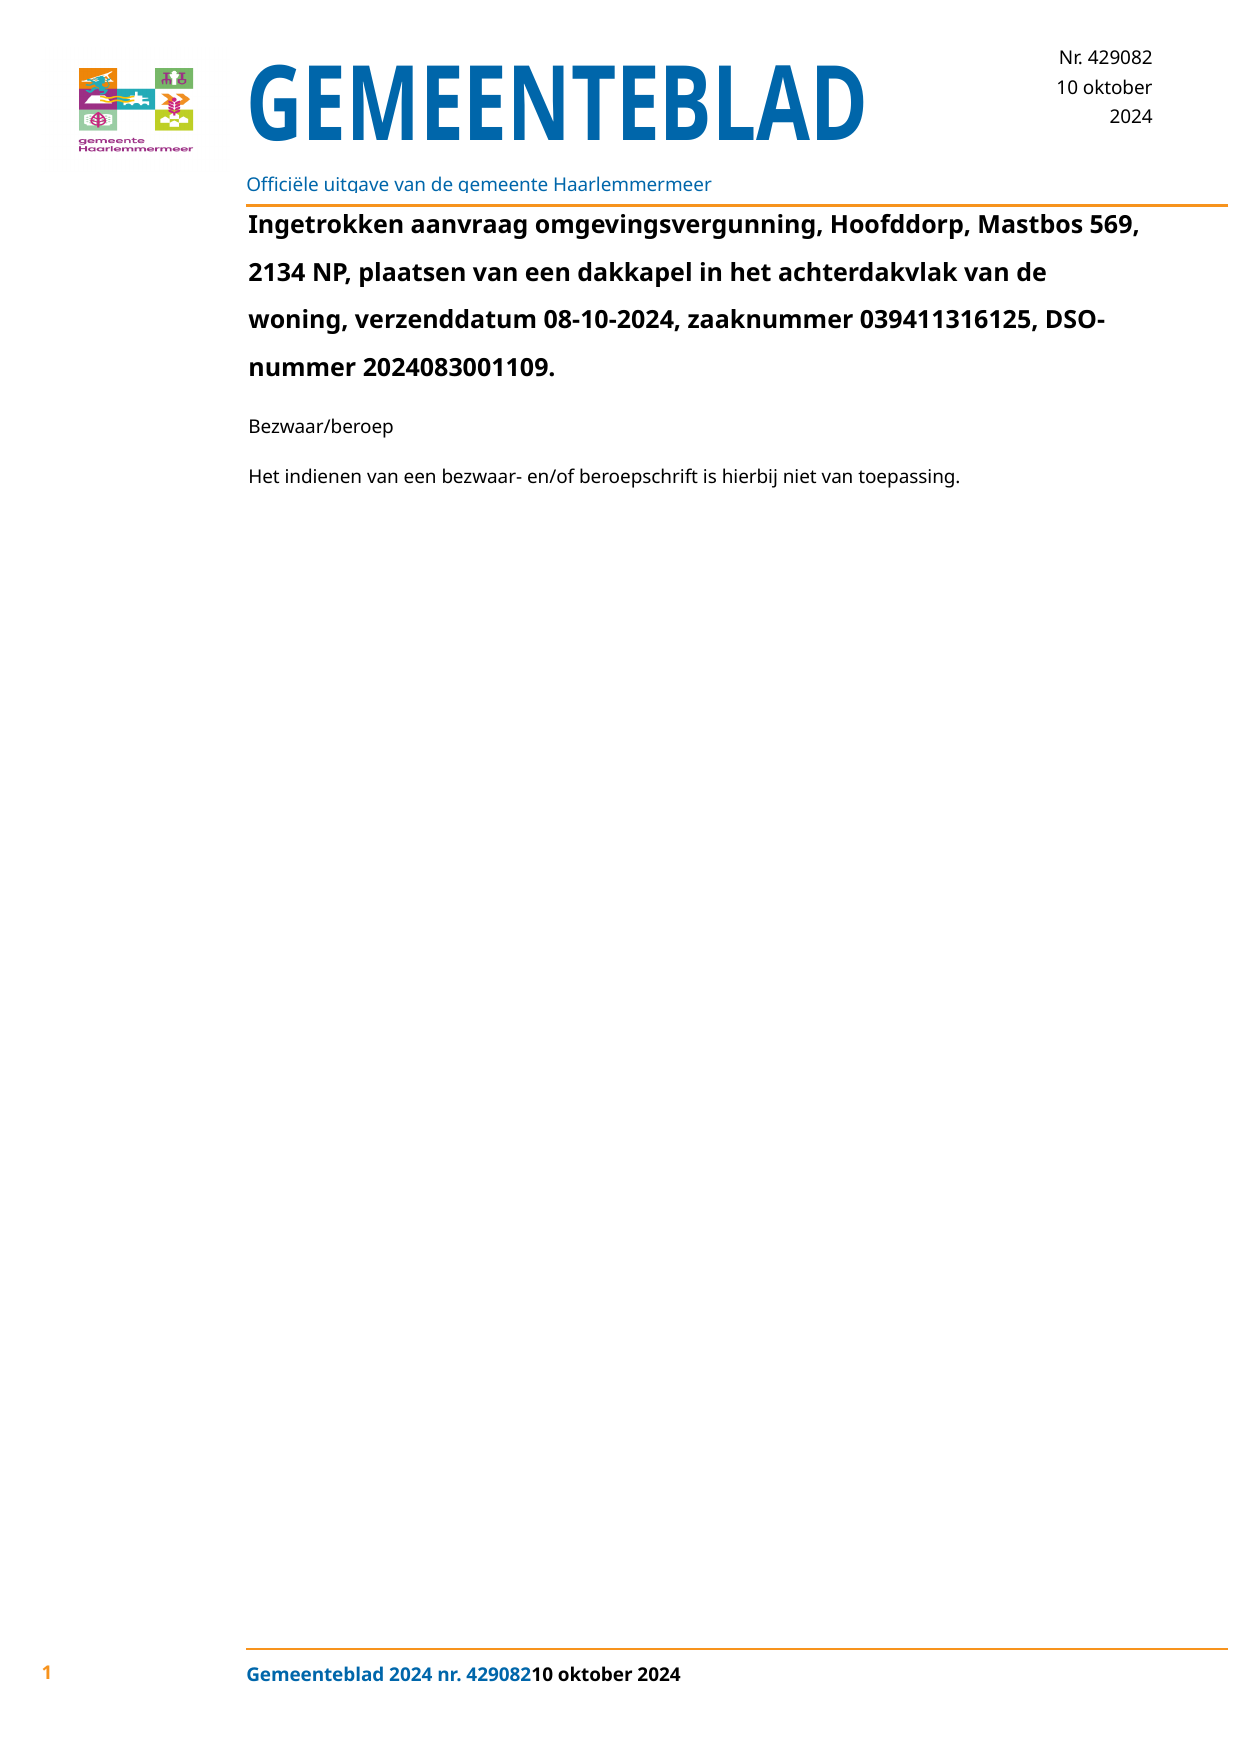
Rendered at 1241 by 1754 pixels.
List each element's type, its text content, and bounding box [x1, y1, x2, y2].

text Bezwaar/beroep [248, 413, 1152, 439]
text Het indienen van een bezwaar- en/of beroepschrift is hierbij niet van toepassing. [248, 463, 1152, 489]
text Ingetrokken aanvraag omgevingsvergunning, Hoofddorp, Mastbos 569, 2134 NP, plaatsen van een dakkapel in het achterdakvlak van de woning, verzenddatum 08-10-2024, zaaknummer 039411316125, DSO-nummer 2024083001109. [248, 207, 1152, 384]
picture [41, 47, 231, 172]
